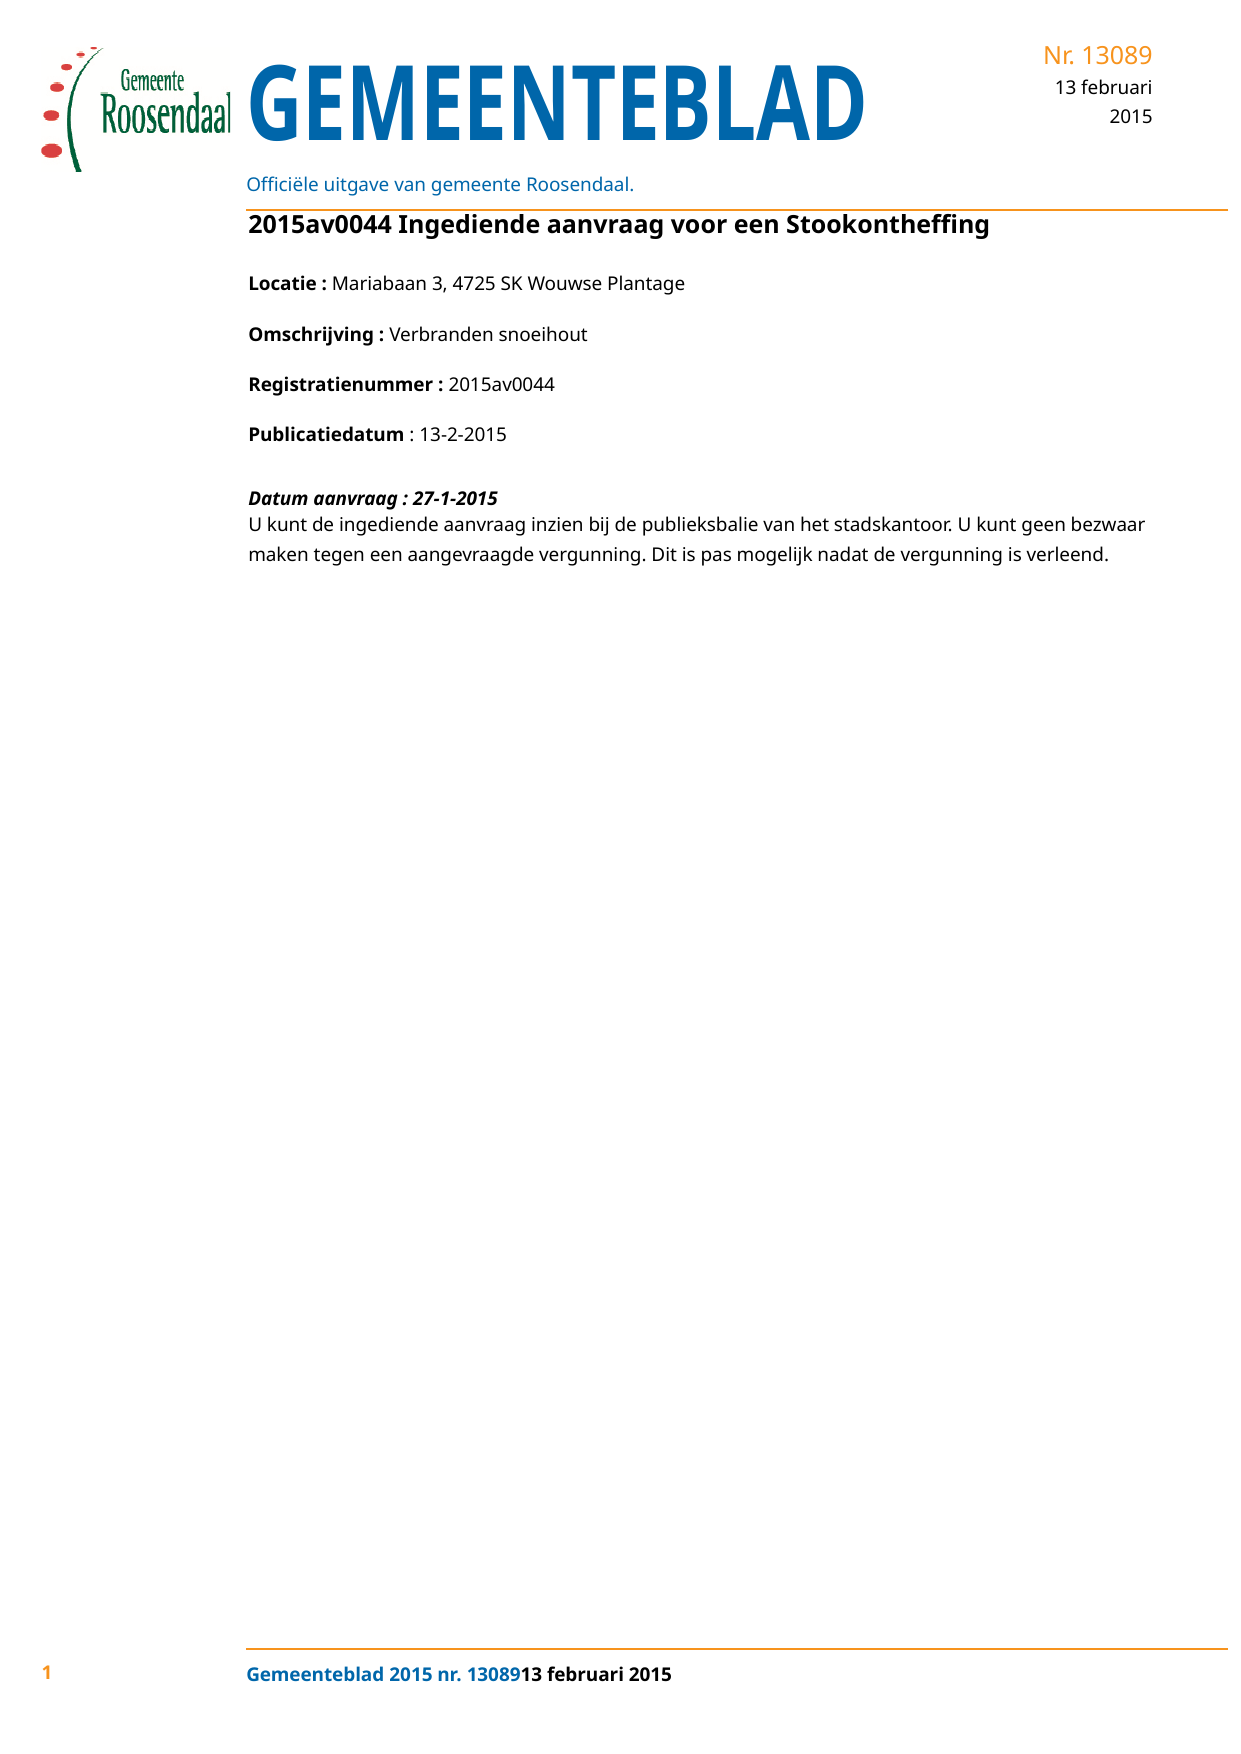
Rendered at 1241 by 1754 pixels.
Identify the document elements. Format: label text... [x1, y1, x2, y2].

text Registratienummer : 2015av0044 [248, 371, 1152, 397]
text 2015av0044 Ingediende aanvraag voor een Stookontheffing [248, 211, 1152, 241]
text U kunt de ingediende aanvraag inzien bij de publieksbalie van het stadskantoor. U kunt geen bezwaar maken tegen een aangevraagde vergunning. Dit is pas mogelijk nadat de vergunning is verleend. [248, 511, 1152, 567]
text Locatie : Mariabaan 3, 4725 SK Wouwse Plantage [248, 270, 1152, 296]
text Datum aanvraag : 27-1-2015 [248, 486, 1152, 511]
picture [41, 47, 231, 172]
text Omschrijving : Verbranden snoeihout [248, 321, 1152, 346]
text Publicatiedatum : 13-2-2015 [248, 422, 1152, 447]
